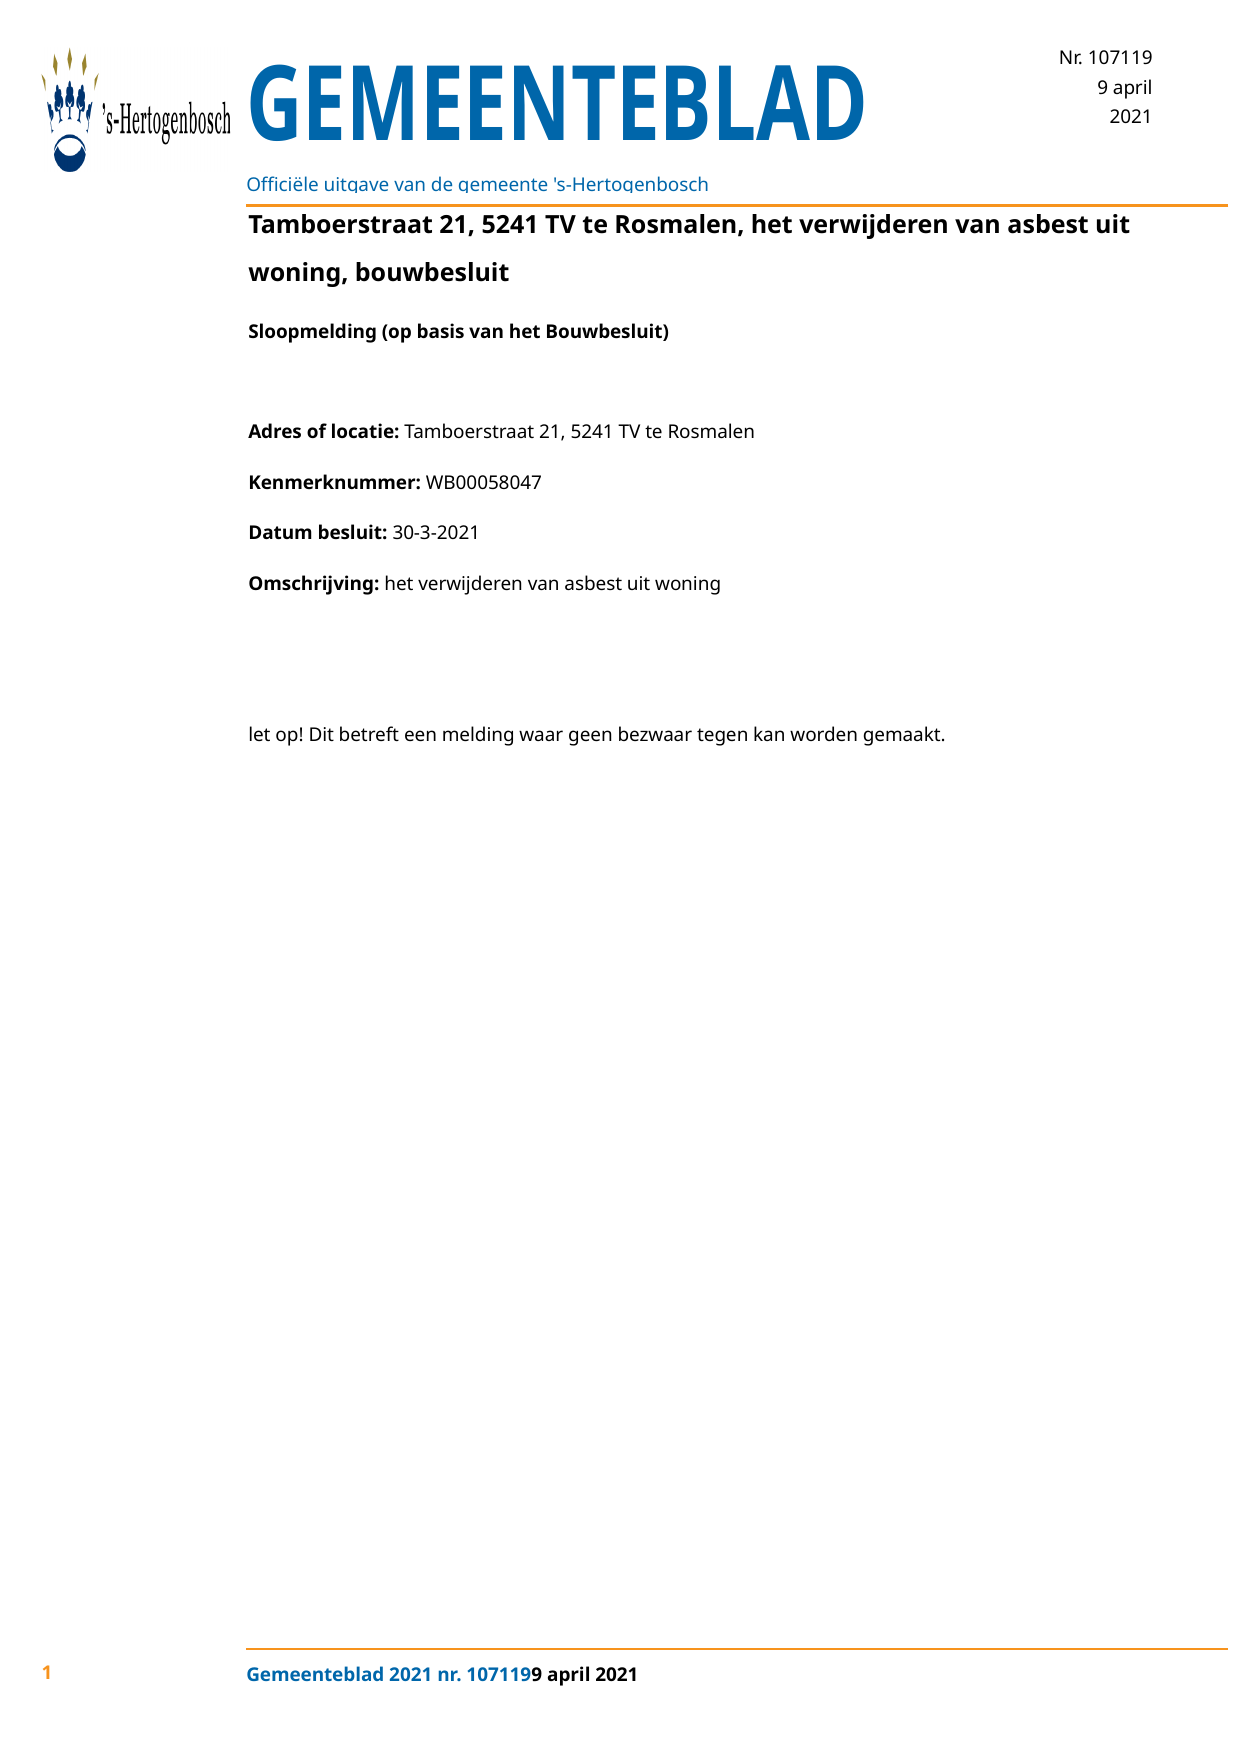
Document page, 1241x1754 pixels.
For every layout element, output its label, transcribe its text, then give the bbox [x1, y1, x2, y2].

text Tamboerstraat 21, 5241 TV te Rosmalen, het verwijderen van asbest uit woning, bouwbesluit [248, 207, 1152, 288]
text Omschrijving: het verwijderen van asbest uit woning [248, 570, 1152, 596]
text let op! Dit betreft een melding waar geen bezwaar tegen kan worden gemaakt. [248, 721, 1152, 747]
text Sloopmelding (op basis van het Bouwbesluit) [248, 318, 1152, 344]
text Adres of locatie: Tamboerstraat 21, 5241 TV te Rosmalen [248, 419, 1152, 444]
picture [41, 47, 231, 172]
text Kenmerknummer: WB00058047 [248, 469, 1152, 495]
text Datum besluit: 30-3-2021 [248, 519, 1152, 545]
